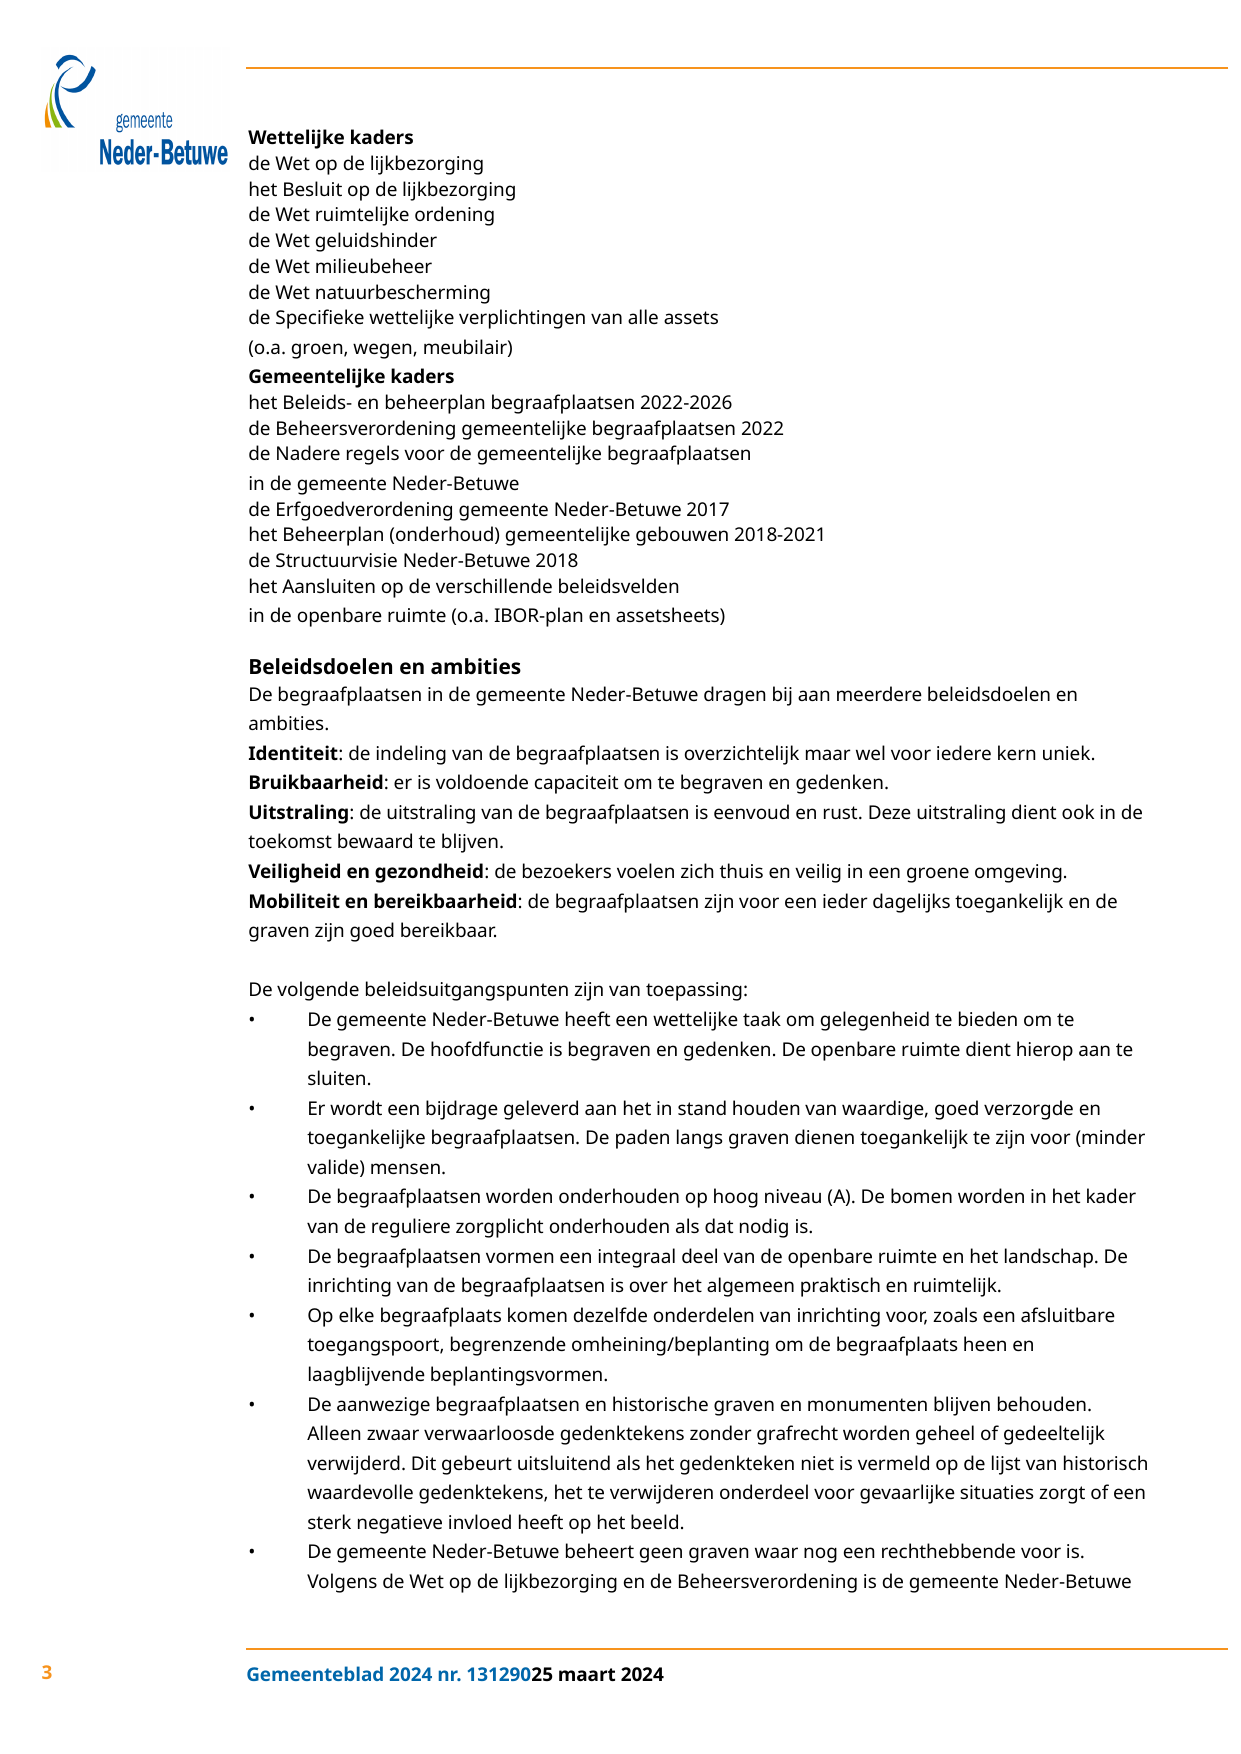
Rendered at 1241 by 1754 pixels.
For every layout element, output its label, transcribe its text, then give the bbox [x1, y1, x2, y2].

text De begraafplaatsen in de gemeente Neder-Betuwe dragen bij aan meerdere beleidsdoelen en ambities. [248, 681, 1152, 736]
text Identiteit: de indeling van de begraafplaatsen is overzichtelijk maar wel voor iedere kern uniek. [248, 740, 1152, 766]
list De gemeente Neder-Betuwe beheert geen graven waar nog een rechthebbende voor is. Volgens de Wet op de lijkbezorging en de Beheersverordening is de gemeente Neder-Betuwe [248, 1539, 1152, 1594]
table_cell de Beheersverordening gemeentelijke begraafplaatsen 2022 [248, 415, 1152, 440]
list De gemeente Neder-Betuwe heeft een wettelijke taak om gelegenheid te bieden om te begraven. De hoofdfunctie is begraven en gedenken. De openbare ruimte dient hierop aan te sluiten. [248, 1006, 1152, 1091]
table_cell het Beheerplan (onderhoud) gemeentelijke gebouwen 2018-2021 [248, 521, 1152, 547]
table_cell de Wet ruimtelijke ordening [248, 202, 1152, 227]
table_cell het Beleids- en beheerplan begraafplaatsen 2022-2026 [248, 389, 1152, 415]
table_cell het Besluit op de lijkbezorging [248, 176, 1152, 202]
text Uitstraling: de uitstraling van de begraafplaatsen is eenvoud en rust. Deze uitstraling dient ook in de toekomst bewaard te blijven. [248, 799, 1152, 854]
text Bruikbaarheid: er is voldoende capaciteit om te begraven en gedenken. [248, 769, 1152, 795]
table_header Wettelijke kaders [248, 125, 1152, 150]
table_cell het Aansluiten op de verschillende beleidsvelden in de openbare ruimte (o.a. IBOR-plan en assetsheets) [248, 573, 1152, 628]
table_cell de Nadere regels voor de gemeentelijke begraafplaatsen in de gemeente Neder-Betuwe [248, 440, 1152, 496]
table_cell de Wet natuurbescherming [248, 279, 1152, 304]
table_cell de Wet op de lijkbezorging [248, 150, 1152, 176]
list De begraafplaatsen vormen een integraal deel van de openbare ruimte en het landschap. De inrichting van de begraafplaatsen is over het algemeen praktisch en ruimtelijk. [248, 1243, 1152, 1298]
table_cell de Specifieke wettelijke verplichtingen van alle assets (o.a. groen, wegen, meubilair) [248, 305, 1152, 360]
list Er wordt een bijdrage geleverd aan het in stand houden van waardige, goed verzorgde en toegankelijke begraafplaatsen. De paden langs graven dienen toegankelijk te zijn voor (minder valide) mensen. [248, 1095, 1152, 1180]
table_header Gemeentelijke kaders [248, 363, 1152, 389]
text Mobiliteit en bereikbaarheid: de begraafplaatsen zijn voor een ieder dagelijks toegankelijk en de graven zijn goed bereikbaar. [248, 888, 1152, 943]
list Op elke begraafplaats komen dezelfde onderdelen van inrichting voor, zoals een afsluitbare toegangspoort, begrenzende omheining/beplanting om de begraafplaats heen en laagblijvende beplantingsvormen. [248, 1302, 1152, 1387]
text Veiligheid en gezondheid: de bezoekers voelen zich thuis en veilig in een groene omgeving. [248, 858, 1152, 884]
table_cell de Wet geluidshinder [248, 228, 1152, 253]
table_cell de Erfgoedverordening gemeente Neder-Betuwe 2017 [248, 496, 1152, 521]
table_cell de Wet milieubeheer [248, 253, 1152, 279]
table_cell de Structuurvisie Neder-Betuwe 2018 [248, 547, 1152, 573]
list De begraafplaatsen worden onderhouden op hoog niveau (A). De bomen worden in het kader van de reguliere zorgplicht onderhouden als dat nodig is. [248, 1184, 1152, 1239]
list De aanwezige begraafplaatsen en historische graven en monumenten blijven behouden. Alleen zwaar verwaarloosde gedenktekens zonder grafrecht worden geheel of gedeeltelijk verwijderd. Dit gebeurt uitsluitend als het gedenkteken niet is vermeld op de lijst van historisch waardevolle gedenktekens, het te verwijderen onderdeel voor gevaarlijke situaties zorgt of een sterk negatieve invloed heeft op het beeld. [248, 1391, 1152, 1535]
picture [41, 47, 231, 172]
text De volgende beleidsuitgangspunten zijn van toepassing: [248, 977, 1152, 1002]
text Beleidsdoelen en ambities [248, 652, 1152, 681]
